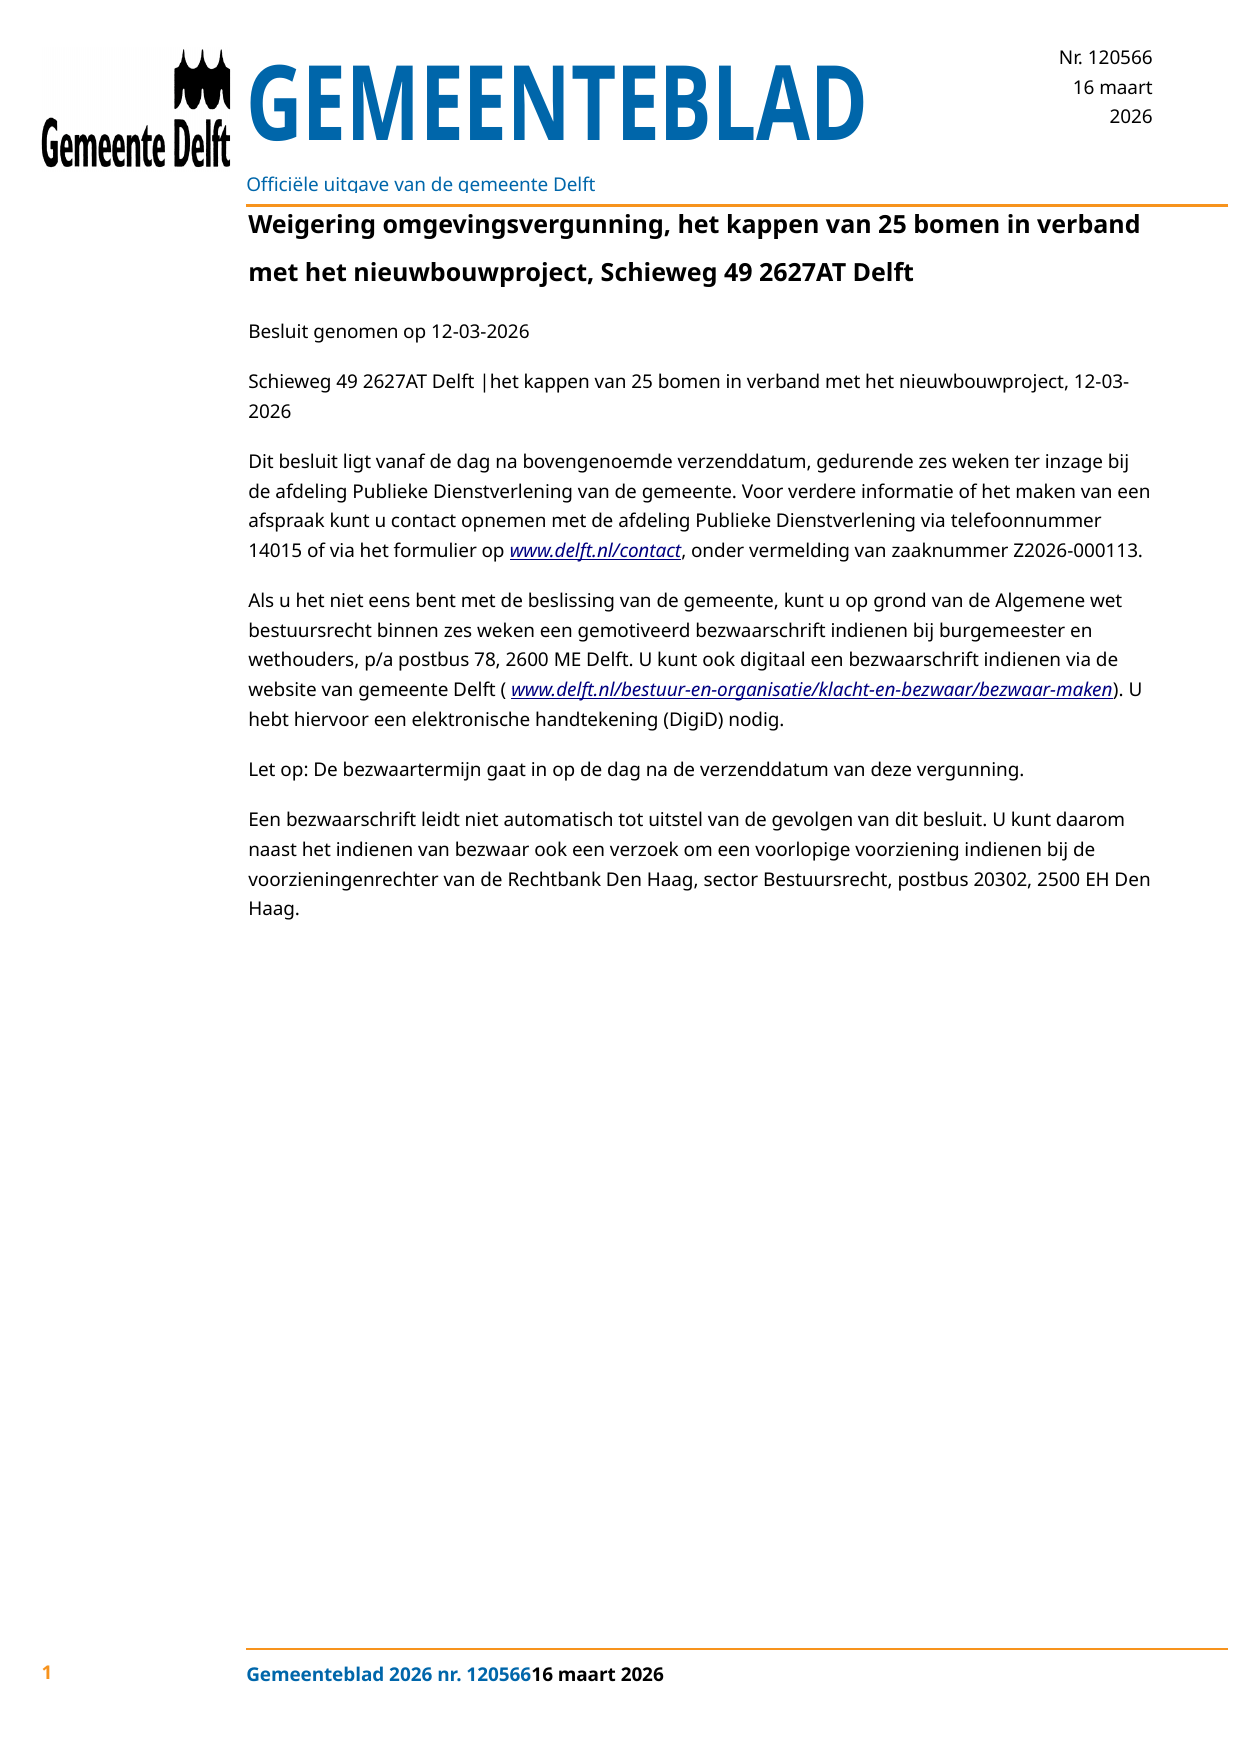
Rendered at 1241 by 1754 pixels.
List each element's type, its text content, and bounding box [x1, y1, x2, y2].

picture [41, 47, 231, 172]
text Let op: De bezwaartermijn gaat in op de dag na de verzenddatum van deze vergunning. [248, 756, 1152, 782]
text Schieweg 49 2627AT Delft |het kappen van 25 bomen in verband met het nieuwbouwproject, 12-03-2026 [248, 368, 1152, 424]
text Dit besluit ligt vanaf de dag na bovengenoemde verzenddatum, gedurende zes weken ter inzage bij de afdeling Publieke Dienstverlening van de gemeente. Voor verdere informatie of het maken van een afspraak kunt u contact opnemen met de afdeling Publieke Dienstverlening via telefoonnummer 14015 of via het formulier op www.delft.nl/contact, onder vermelding van zaaknummer Z2026-000113. [248, 448, 1152, 563]
text Een bezwaarschrift leidt niet automatisch tot uitstel van de gevolgen van dit besluit. U kunt daarom naast het indienen van bezwaar ook een verzoek om een voorlopige voorziening indienen bij de voorzieningenrechter van de Rechtbank Den Haag, sector Bestuursrecht, postbus 20302, 2500 EH Den Haag. [248, 807, 1152, 921]
text Als u het niet eens bent met de beslissing van de gemeente, kunt u op grond van de Algemene wet bestuursrecht binnen zes weken een gemotiveerd bezwaarschrift indienen bij burgemeester en wethouders, p/a postbus 78, 2600 ME Delft. U kunt ook digitaal een bezwaarschrift indienen via de website van gemeente Delft ( www.delft.nl/bestuur-en-organisatie/klacht-en-bezwaar/bezwaar-maken). U hebt hiervoor een elektronische handtekening (DigiD) nodig. [248, 587, 1152, 732]
text Weigering omgevingsvergunning, het kappen van 25 bomen in verband met het nieuwbouwproject, Schieweg 49 2627AT Delft [248, 207, 1152, 288]
text Besluit genomen op 12-03-2026 [248, 318, 1152, 344]
